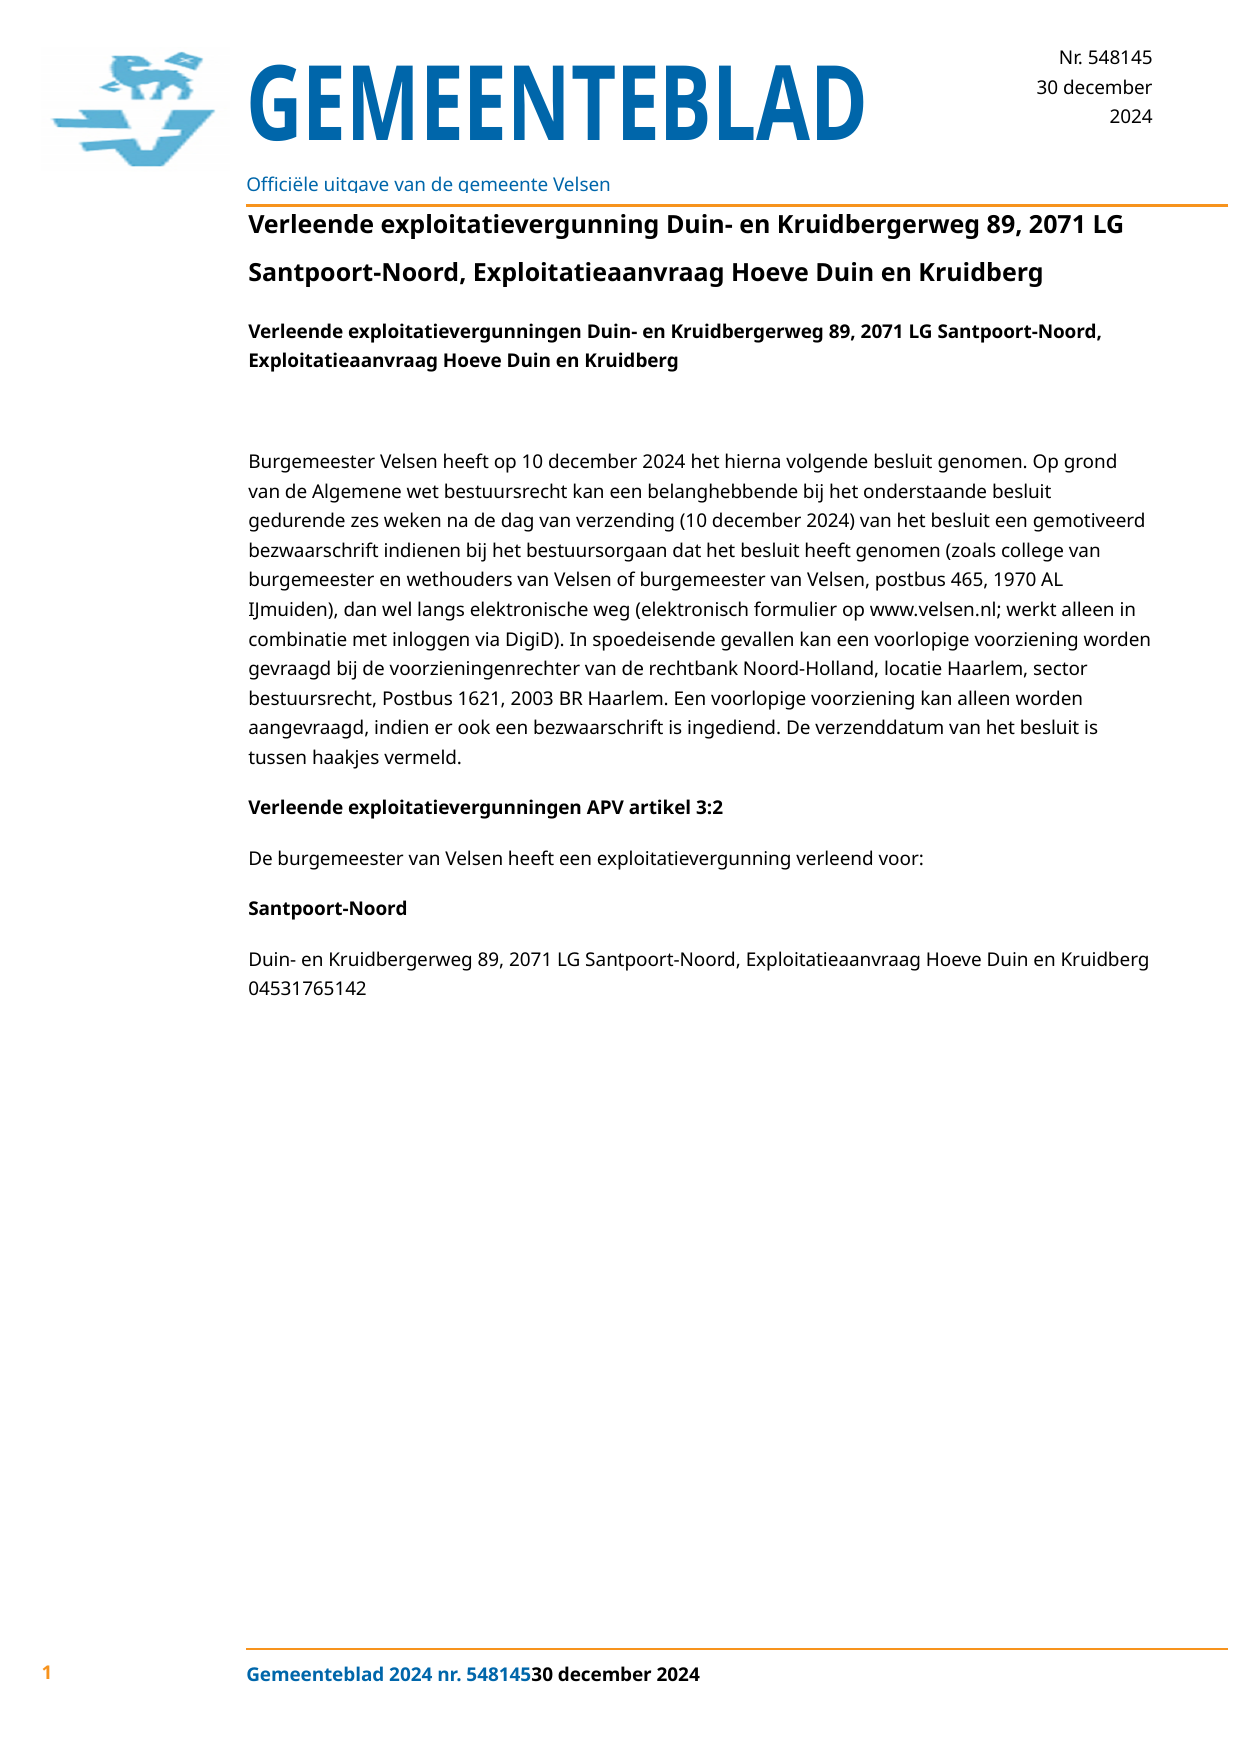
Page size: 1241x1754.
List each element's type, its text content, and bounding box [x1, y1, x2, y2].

text Burgemeester Velsen heeft op 10 december 2024 het hierna volgende besluit genomen. Op grond van de Algemene wet bestuursrecht kan een belanghebbende bij het onderstaande besluit gedurende zes weken na de dag van verzending (10 december 2024) van het besluit een gemotiveerd bezwaarschrift indienen bij het bestuursorgaan dat het besluit heeft genomen (zoals college van burgemeester en wethouders van Velsen of burgemeester van Velsen, postbus 465, 1970 AL IJmuiden), dan wel langs elektronische weg (elektronisch formulier op www.velsen.nl; werkt alleen in combinatie met inloggen via DigiD). In spoedeisende gevallen kan een voorlopige voorziening worden gevraagd bij de voorzieningenrechter van de rechtbank Noord-Holland, locatie Haarlem, sector bestuursrecht, Postbus 1621, 2003 BR Haarlem. Een voorlopige voorziening kan alleen worden aangevraagd, indien er ook een bezwaarschrift is ingediend. De verzenddatum van het besluit is tussen haakjes vermeld. [248, 448, 1152, 770]
text Verleende exploitatievergunningen Duin- en Kruidbergerweg 89, 2071 LG Santpoort-Noord, Exploitatieaanvraag Hoeve Duin en Kruidberg [248, 318, 1152, 373]
text Verleende exploitatievergunningen APV artikel 3:2 [248, 794, 1152, 820]
text Santpoort-Noord [248, 895, 1152, 921]
text De burgemeester van Velsen heeft een exploitatievergunning verleend voor: [248, 845, 1152, 871]
picture [41, 47, 231, 172]
text Verleende exploitatievergunning Duin- en Kruidbergerweg 89, 2071 LG Santpoort-Noord, Exploitatieaanvraag Hoeve Duin en Kruidberg [248, 207, 1152, 288]
text Duin- en Kruidbergerweg 89, 2071 LG Santpoort-Noord, Exploitatieaanvraag Hoeve Duin en Kruidberg 04531765142 [248, 946, 1152, 1001]
